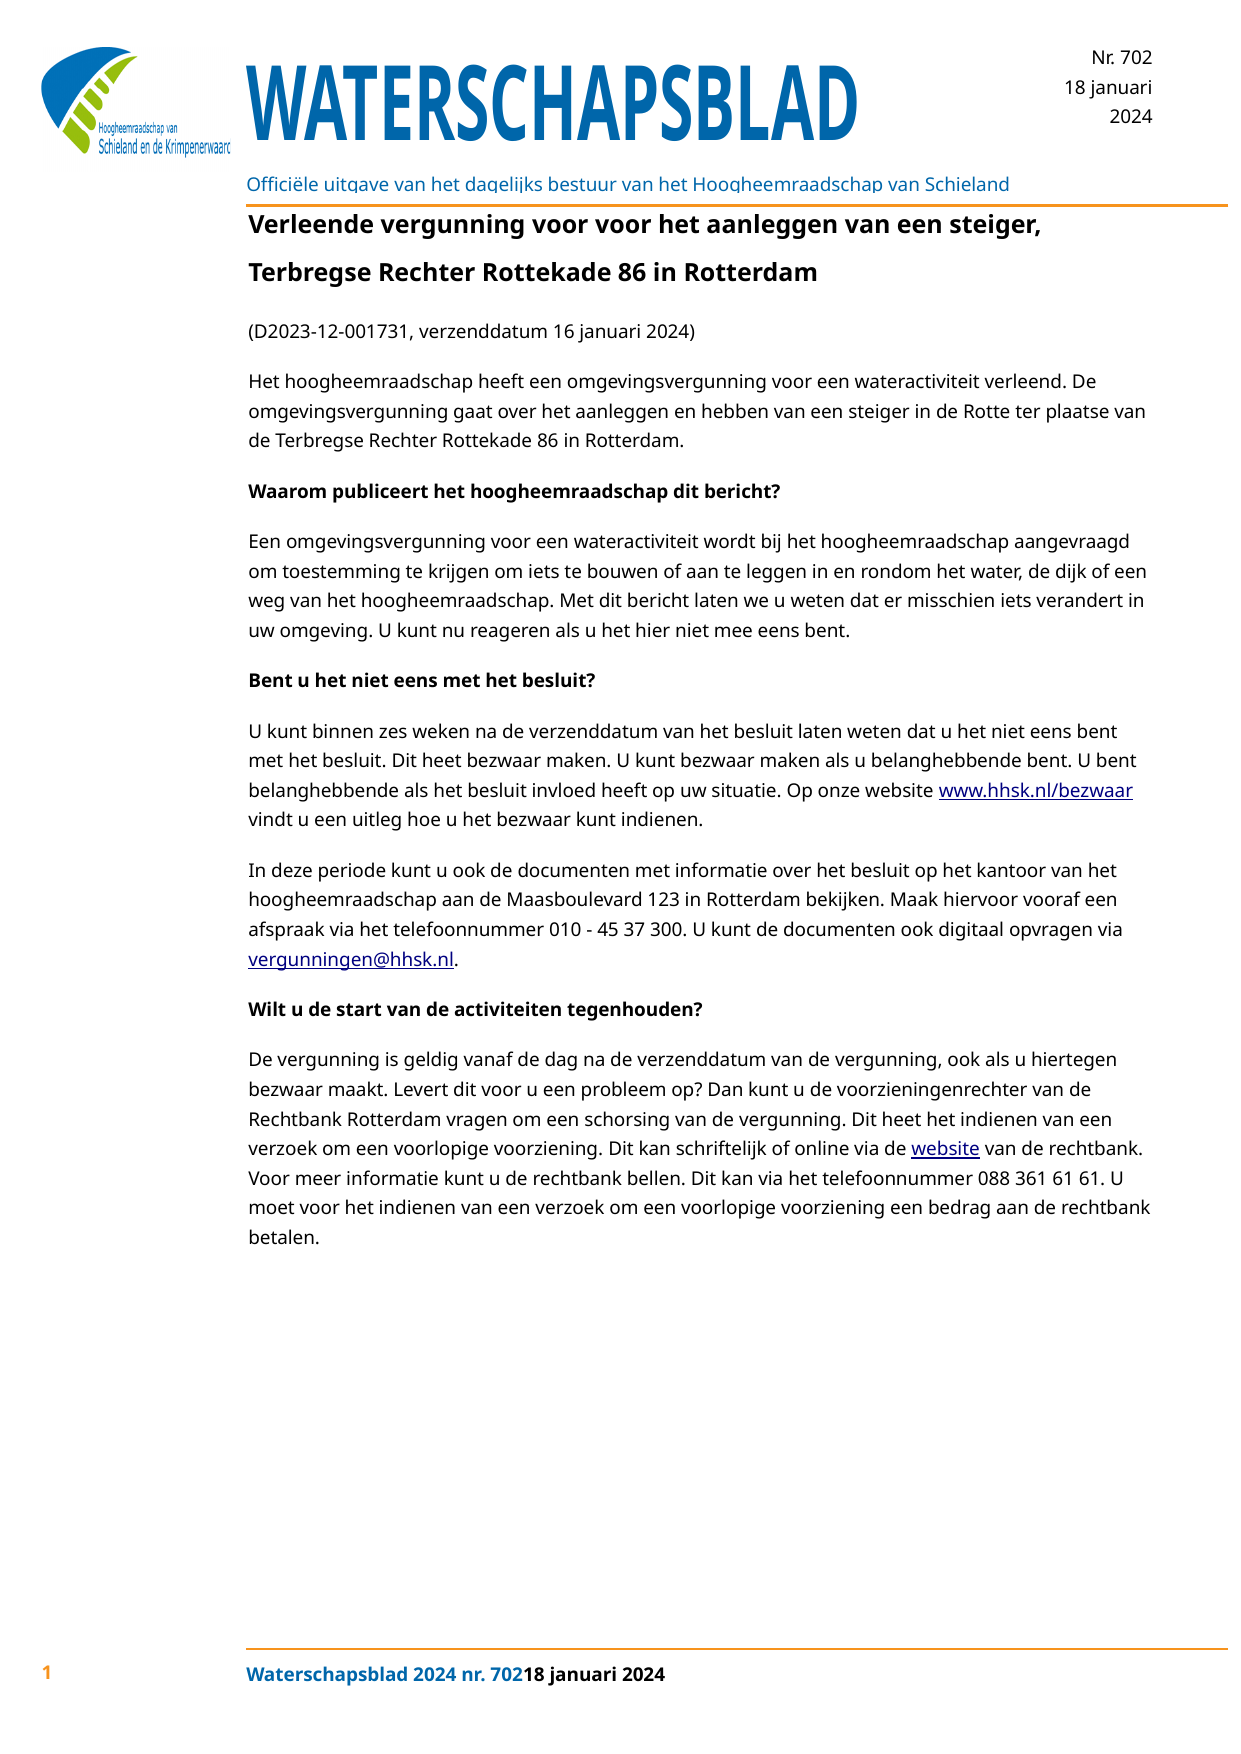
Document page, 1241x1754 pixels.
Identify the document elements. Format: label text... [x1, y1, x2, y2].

text Verleende vergunning voor voor het aanleggen van een steiger, Terbregse Rechter Rottekade 86 in Rotterdam [248, 207, 1152, 288]
text Een omgevingsvergunning voor een wateractiviteit wordt bij het hoogheemraadschap aangevraagd om toestemming te krijgen om iets te bouwen of aan te leggen in en rondom het water, de dijk of een weg van het hoogheemraadschap. Met dit bericht laten we u weten dat er misschien iets verandert in uw omgeving. U kunt nu reageren als u het hier niet mee eens bent. [248, 528, 1152, 643]
text Wilt u de start van de activiteiten tegenhouden? [248, 996, 1152, 1022]
text De vergunning is geldig vanaf de dag na de verzenddatum van de vergunning, ook als u hiertegen bezwaar maakt. Levert dit voor u een probleem op? Dan kunt u de voorzieningenrechter van de Rechtbank Rotterdam vragen om een schorsing van de vergunning. Dit heet het indienen van een verzoek om een voorlopige voorziening. Dit kan schriftelijk of online via de website van de rechtbank. Voor meer informatie kunt u de rechtbank bellen. Dit kan via het telefoonnummer 088 361 61 61. U moet voor het indienen van een verzoek om een voorlopige voorziening een bedrag aan de rechtbank betalen. [248, 1047, 1152, 1250]
text U kunt binnen zes weken na de verzenddatum van het besluit laten weten dat u het niet eens bent met het besluit. Dit heet bezwaar maken. U kunt bezwaar maken als u belanghebbende bent. U bent belanghebbende als het besluit invloed heeft op uw situatie. Op onze website www.hhsk.nl/bezwaar vindt u een uitleg hoe u het bezwaar kunt indienen. [248, 718, 1152, 832]
text (D2023-12-001731, verzenddatum 16 januari 2024) [248, 318, 1152, 344]
text Bent u het niet eens met het besluit? [248, 667, 1152, 693]
text Waarom publiceert het hoogheemraadschap dit bericht? [248, 478, 1152, 504]
picture [41, 47, 231, 172]
text Het hoogheemraadschap heeft een omgevingsvergunning voor een wateractiviteit verleend. De omgevingsvergunning gaat over het aanleggen en hebben van een steiger in de Rotte ter plaatse van de Terbregse Rechter Rottekade 86 in Rotterdam. [248, 368, 1152, 453]
text In deze periode kunt u ook de documenten met informatie over het besluit op het kantoor van het hoogheemraadschap aan de Maasboulevard 123 in Rotterdam bekijken. Maak hiervoor vooraf een afspraak via het telefoonnummer 010 - 45 37 300. U kunt de documenten ook digitaal opvragen via vergunningen@hhsk.nl. [248, 857, 1152, 972]
